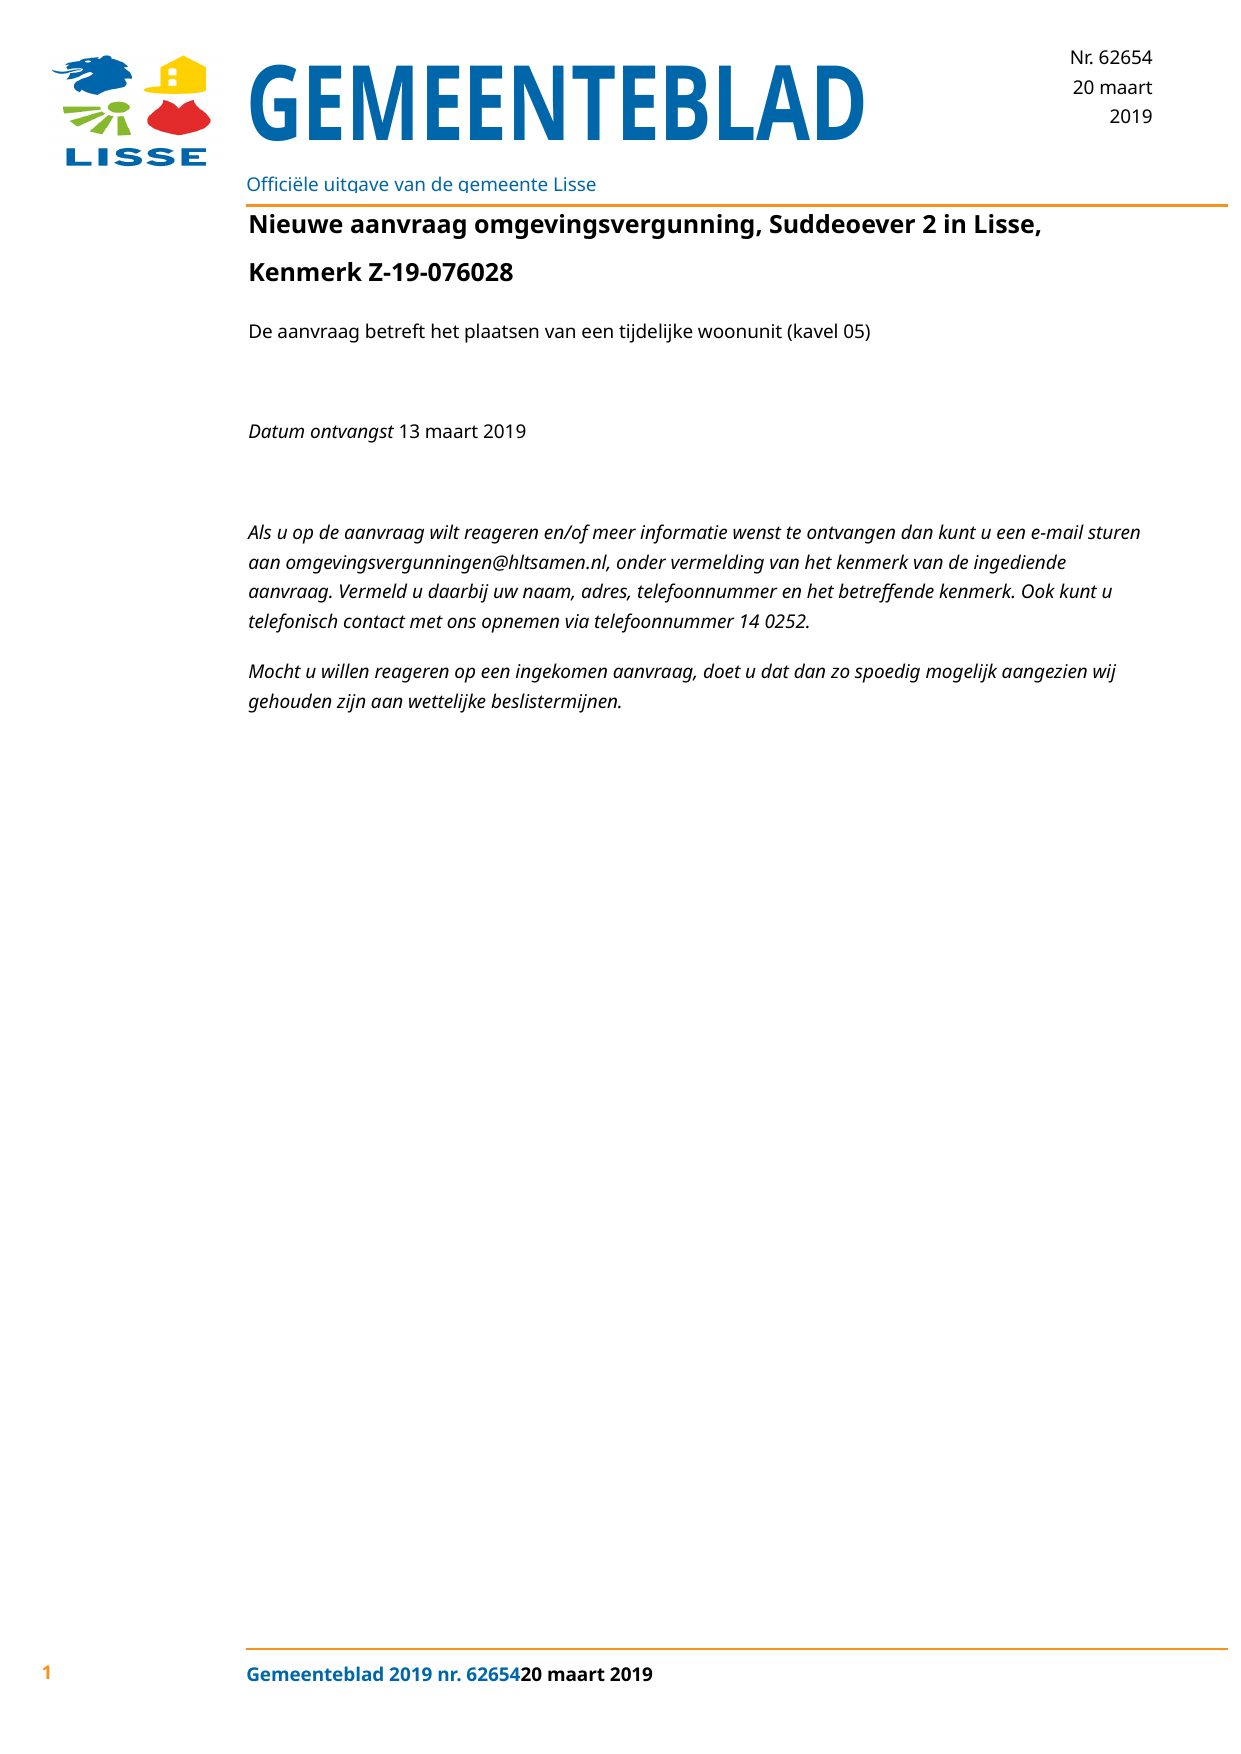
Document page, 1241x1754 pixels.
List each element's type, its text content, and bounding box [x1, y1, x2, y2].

picture [41, 47, 231, 172]
text Nieuwe aanvraag omgevingsvergunning, Suddeoever 2 in Lisse, Kenmerk Z-19-076028 [248, 207, 1152, 288]
text Als u op de aanvraag wilt reageren en/of meer informatie wenst te ontvangen dan kunt u een e-mail sturen aan omgevingsvergunningen@hltsamen.nl, onder vermelding van het kenmerk van de ingediende aanvraag. Vermeld u daarbij uw naam, adres, telefoonnummer en het betreffende kenmerk. Ook kunt u telefonisch contact met ons opnemen via telefoonnummer 14 0252. [248, 519, 1152, 634]
text De aanvraag betreft het plaatsen van een tijdelijke woonunit (kavel 05) [248, 318, 1152, 344]
text Datum ontvangst 13 maart 2019 [248, 419, 1152, 444]
text Mocht u willen reageren op een ingekomen aanvraag, doet u dat dan zo spoedig mogelijk aangezien wij gehouden zijn aan wettelijke beslistermijnen. [248, 659, 1152, 714]
